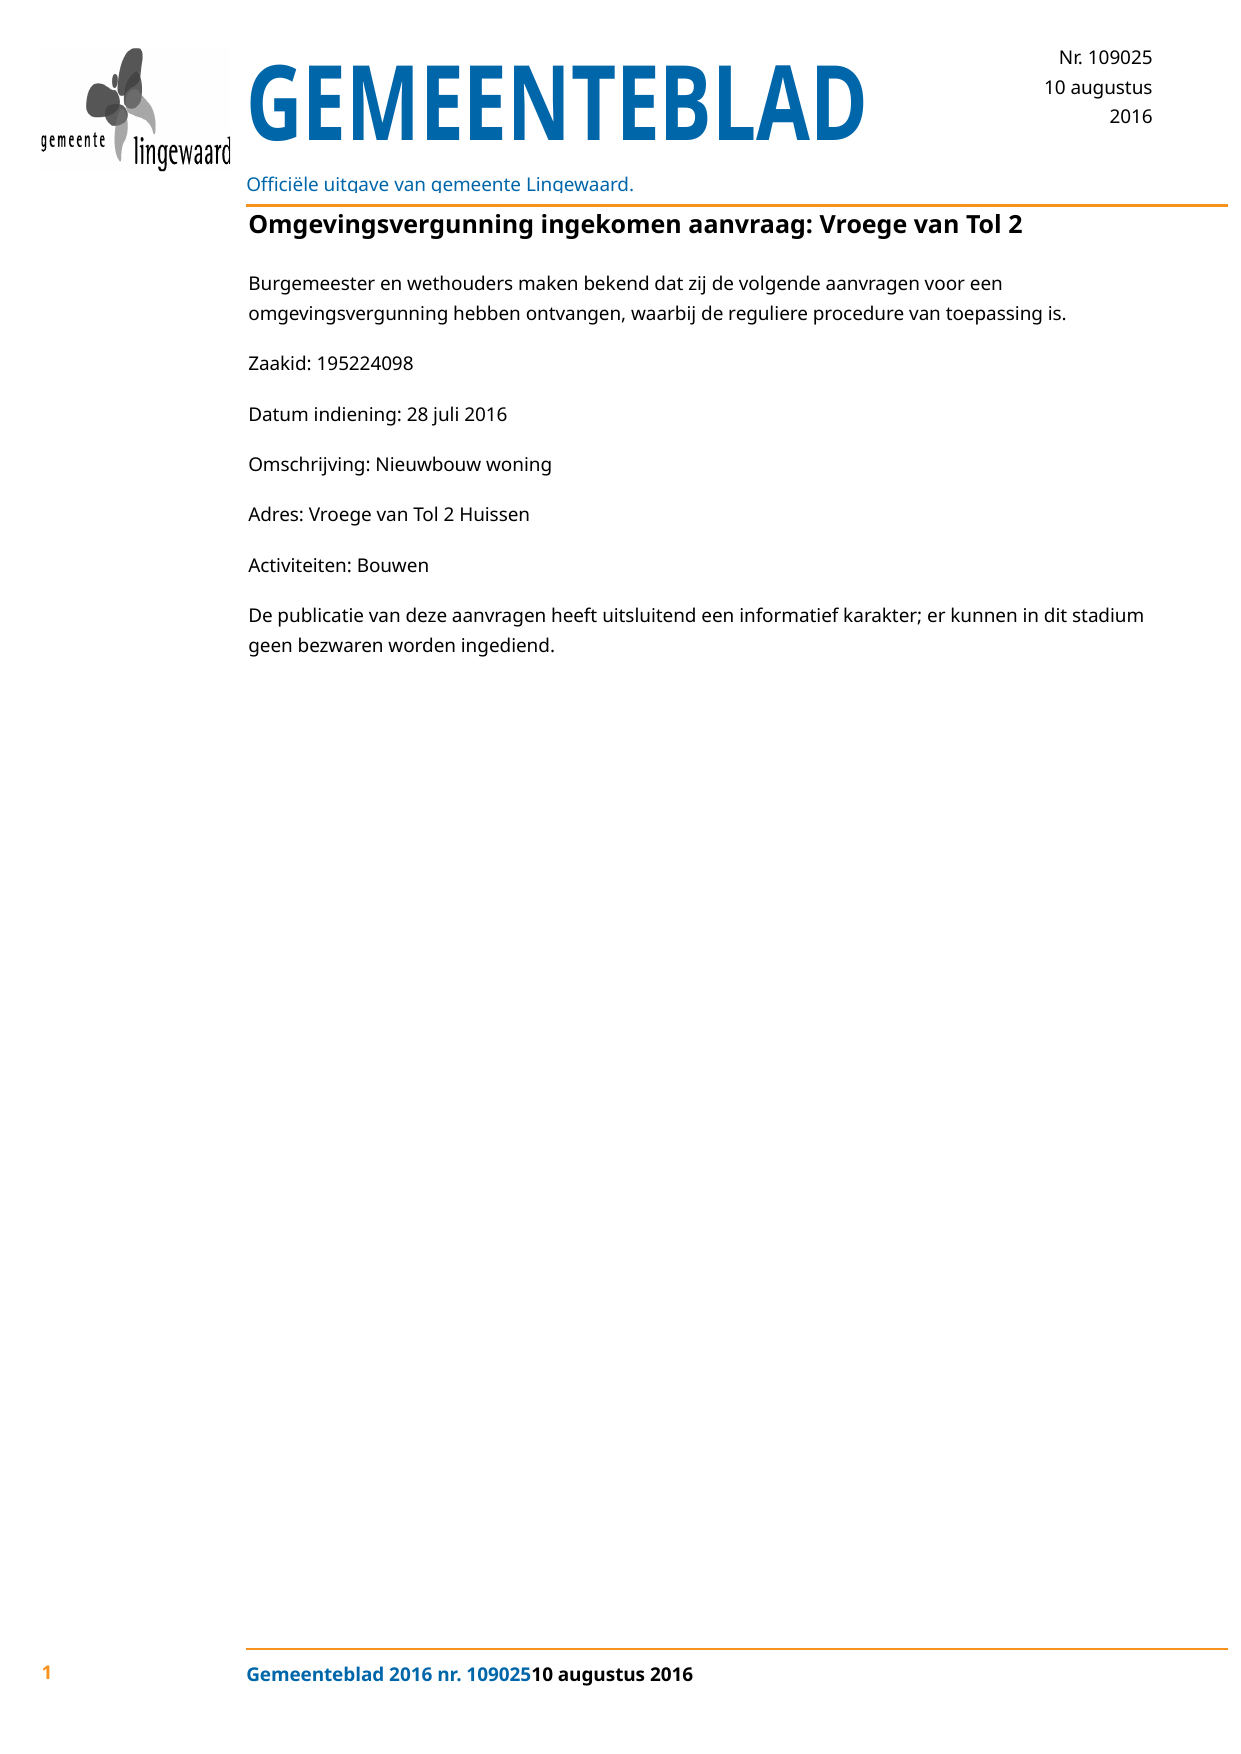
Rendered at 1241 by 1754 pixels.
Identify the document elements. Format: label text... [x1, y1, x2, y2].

text Burgemeester en wethouders maken bekend dat zij de volgende aanvragen voor een omgevingsvergunning hebben ontvangen, waarbij de reguliere procedure van toepassing is. [248, 270, 1152, 326]
picture [41, 47, 231, 172]
text Adres: Vroege van Tol 2 Huissen [248, 502, 1152, 527]
text De publicatie van deze aanvragen heeft uitsluitend een informatief karakter; er kunnen in dit stadium geen bezwaren worden ingediend. [248, 602, 1152, 658]
text Activiteiten: Bouwen [248, 552, 1152, 578]
text Datum indiening: 28 juli 2016 [248, 401, 1152, 426]
text Omgevingsvergunning ingekomen aanvraag: Vroege van Tol 2 [248, 207, 1152, 241]
text Zaakid: 195224098 [248, 350, 1152, 376]
text Omschrijving: Nieuwbouw woning [248, 451, 1152, 477]
